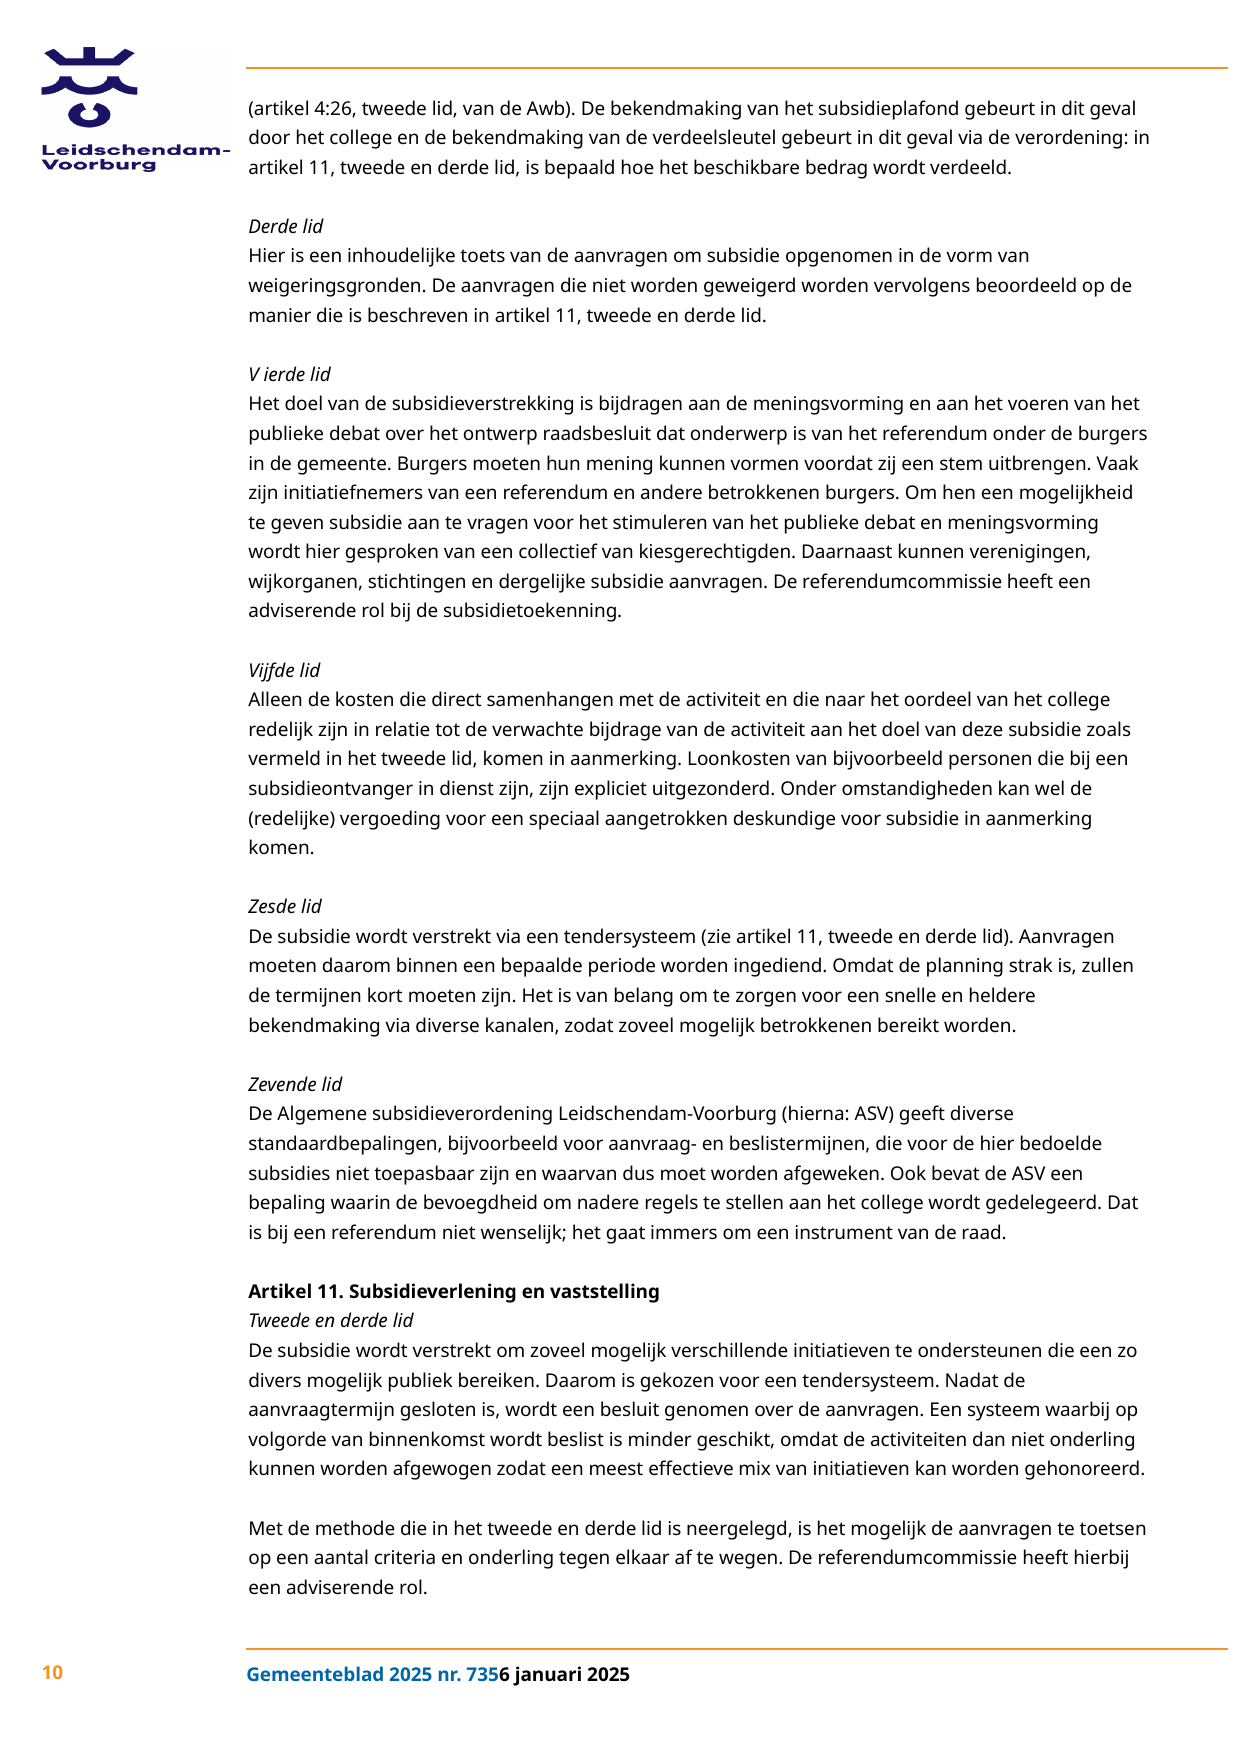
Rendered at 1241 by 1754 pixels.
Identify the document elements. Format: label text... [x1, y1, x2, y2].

text Derde lid [248, 213, 1152, 239]
text Hier is een inhoudelijke toets van de aanvragen om subsidie opgenomen in de vorm van weigeringsgronden. De aanvragen die niet worden geweigerd worden vervolgens beoordeeld op de manier die is beschreven in artikel 11, tweede en derde lid. [248, 243, 1152, 328]
text Alleen de kosten die direct samenhangen met de activiteit en die naar het oordeel van het college redelijk zijn in relatie tot de verwachte bijdrage van de activiteit aan het doel van deze subsidie zoals vermeld in het tweede lid, komen in aanmerking. Loonkosten van bijvoorbeeld personen die bij een subsidieontvanger in dienst zijn, zijn expliciet uitgezonderd. Onder omstandigheden kan wel de (redelijke) vergoeding voor een speciaal aangetrokken deskundige voor subsidie in aanmerking komen. [248, 686, 1152, 860]
text De subsidie wordt verstrekt om zoveel mogelijk verschillende initiatieven te ondersteunen die een zo divers mogelijk publiek bereiken. Daarom is gekozen voor een tendersysteem. Nadat de aanvraagtermijn gesloten is, wordt een besluit genomen over de aanvragen. Een systeem waarbij op volgorde van binnenkomst wordt beslist is minder geschikt, omdat de activiteiten dan niet onderling kunnen worden afgewogen zodat een meest effectieve mix van initiatieven kan worden gehonoreerd. [248, 1337, 1152, 1481]
picture [41, 47, 231, 172]
text Tweede en derde lid [248, 1308, 1152, 1333]
text Artikel 11. Subsidieverlening en vaststelling [248, 1278, 1152, 1304]
text Vijfde lid [248, 657, 1152, 683]
text De subsidie wordt verstrekt via een tendersysteem (zie artikel 11, tweede en derde lid). Aanvragen moeten daarom binnen een bepaalde periode worden ingediend. Omdat de planning strak is, zullen de termijnen kort moeten zijn. Het is van belang om te zorgen voor een snelle en heldere bekendmaking via diverse kanalen, zodat zoveel mogelijk betrokkenen bereikt worden. [248, 923, 1152, 1038]
text Het doel van de subsidieverstrekking is bijdragen aan de meningsvorming en aan het voeren van het publieke debat over het ontwerp raadsbesluit dat onderwerp is van het referendum onder de burgers in de gemeente. Burgers moeten hun mening kunnen vormen voordat zij een stem uitbrengen. Vaak zijn initiatiefnemers van een referendum en andere betrokkenen burgers. Om hen een mogelijkheid te geven subsidie aan te vragen voor het stimuleren van het publieke debat en meningsvorming wordt hier gesproken van een collectief van kiesgerechtigden. Daarnaast kunnen verenigingen, wijkorganen, stichtingen en dergelijke subsidie aanvragen. De referendumcommissie heeft een adviserende rol bij de subsidietoekenning. [248, 391, 1152, 623]
text V ierde lid [248, 361, 1152, 387]
text Met de methode die in het tweede en derde lid is neergelegd, is het mogelijk de aanvragen te toetsen op een aantal criteria en onderling tegen elkaar af te wegen. De referendumcommissie heeft hierbij een adviserende rol. [248, 1515, 1152, 1600]
text (artikel 4:26, tweede lid, van de Awb). De bekendmaking van het subsidieplafond gebeurt in dit geval door het college en de bekendmaking van de verdeelsleutel gebeurt in dit geval via de verordening: in artikel 11, tweede en derde lid, is bepaald hoe het beschikbare bedrag wordt verdeeld. [248, 95, 1152, 180]
text De Algemene subsidieverordening Leidschendam-Voorburg (hierna: ASV) geeft diverse standaardbepalingen, bijvoorbeeld voor aanvraag- en beslistermijnen, die voor de hier bedoelde subsidies niet toepasbaar zijn en waarvan dus moet worden afgeweken. Ook bevat de ASV een bepaling waarin de bevoegdheid om nadere regels te stellen aan het college wordt gedelegeerd. Dat is bij een referendum niet wenselijk; het gaat immers om een instrument van de raad. [248, 1101, 1152, 1245]
text Zevende lid [248, 1071, 1152, 1097]
text Zesde lid [248, 893, 1152, 919]
